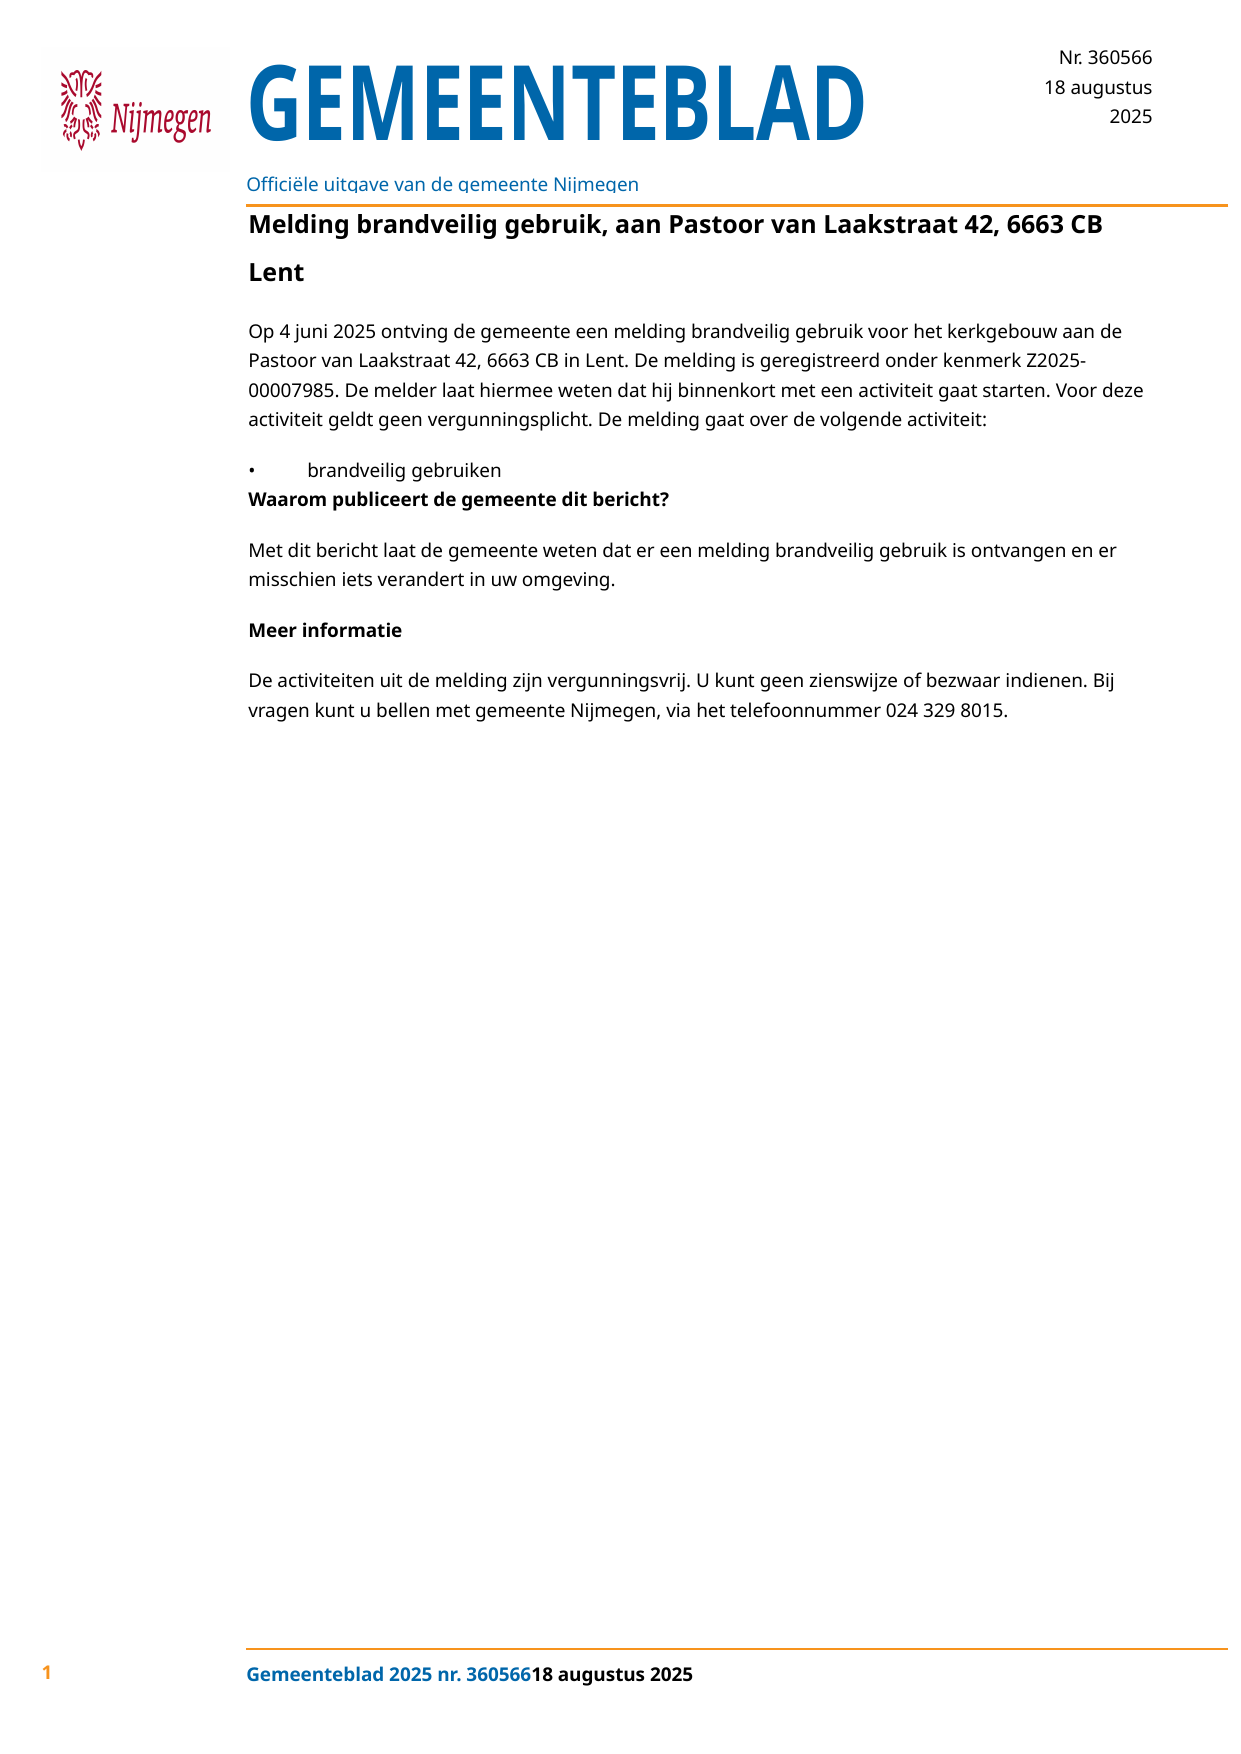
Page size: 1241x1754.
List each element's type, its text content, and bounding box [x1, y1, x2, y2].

text De activiteiten uit de melding zijn vergunningsvrij. U kunt geen zienswijze of bezwaar indienen. Bij vragen kunt u bellen met gemeente Nijmegen, via het telefoonnummer 024 329 8015. [248, 667, 1152, 723]
text Meer informatie [248, 617, 1152, 643]
text Met dit bericht laat de gemeente weten dat er een melding brandveilig gebruik is ontvangen en er misschien iets verandert in uw omgeving. [248, 537, 1152, 592]
picture [41, 47, 231, 172]
text Waarom publiceert de gemeente dit bericht? [248, 487, 1152, 512]
text Op 4 juni 2025 ontving de gemeente een melding brandveilig gebruik voor het kerkgebouw aan de Pastoor van Laakstraat 42, 6663 CB in Lent. De melding is geregistreerd onder kenmerk Z2025-00007985. De melder laat hiermee weten dat hij binnenkort met een activiteit gaat starten. Voor deze activiteit geldt geen vergunningsplicht. De melding gaat over de volgende activiteit: [248, 318, 1152, 432]
list brandveilig gebruiken [248, 457, 1152, 483]
text Melding brandveilig gebruik, aan Pastoor van Laakstraat 42, 6663 CB Lent [248, 207, 1152, 288]
